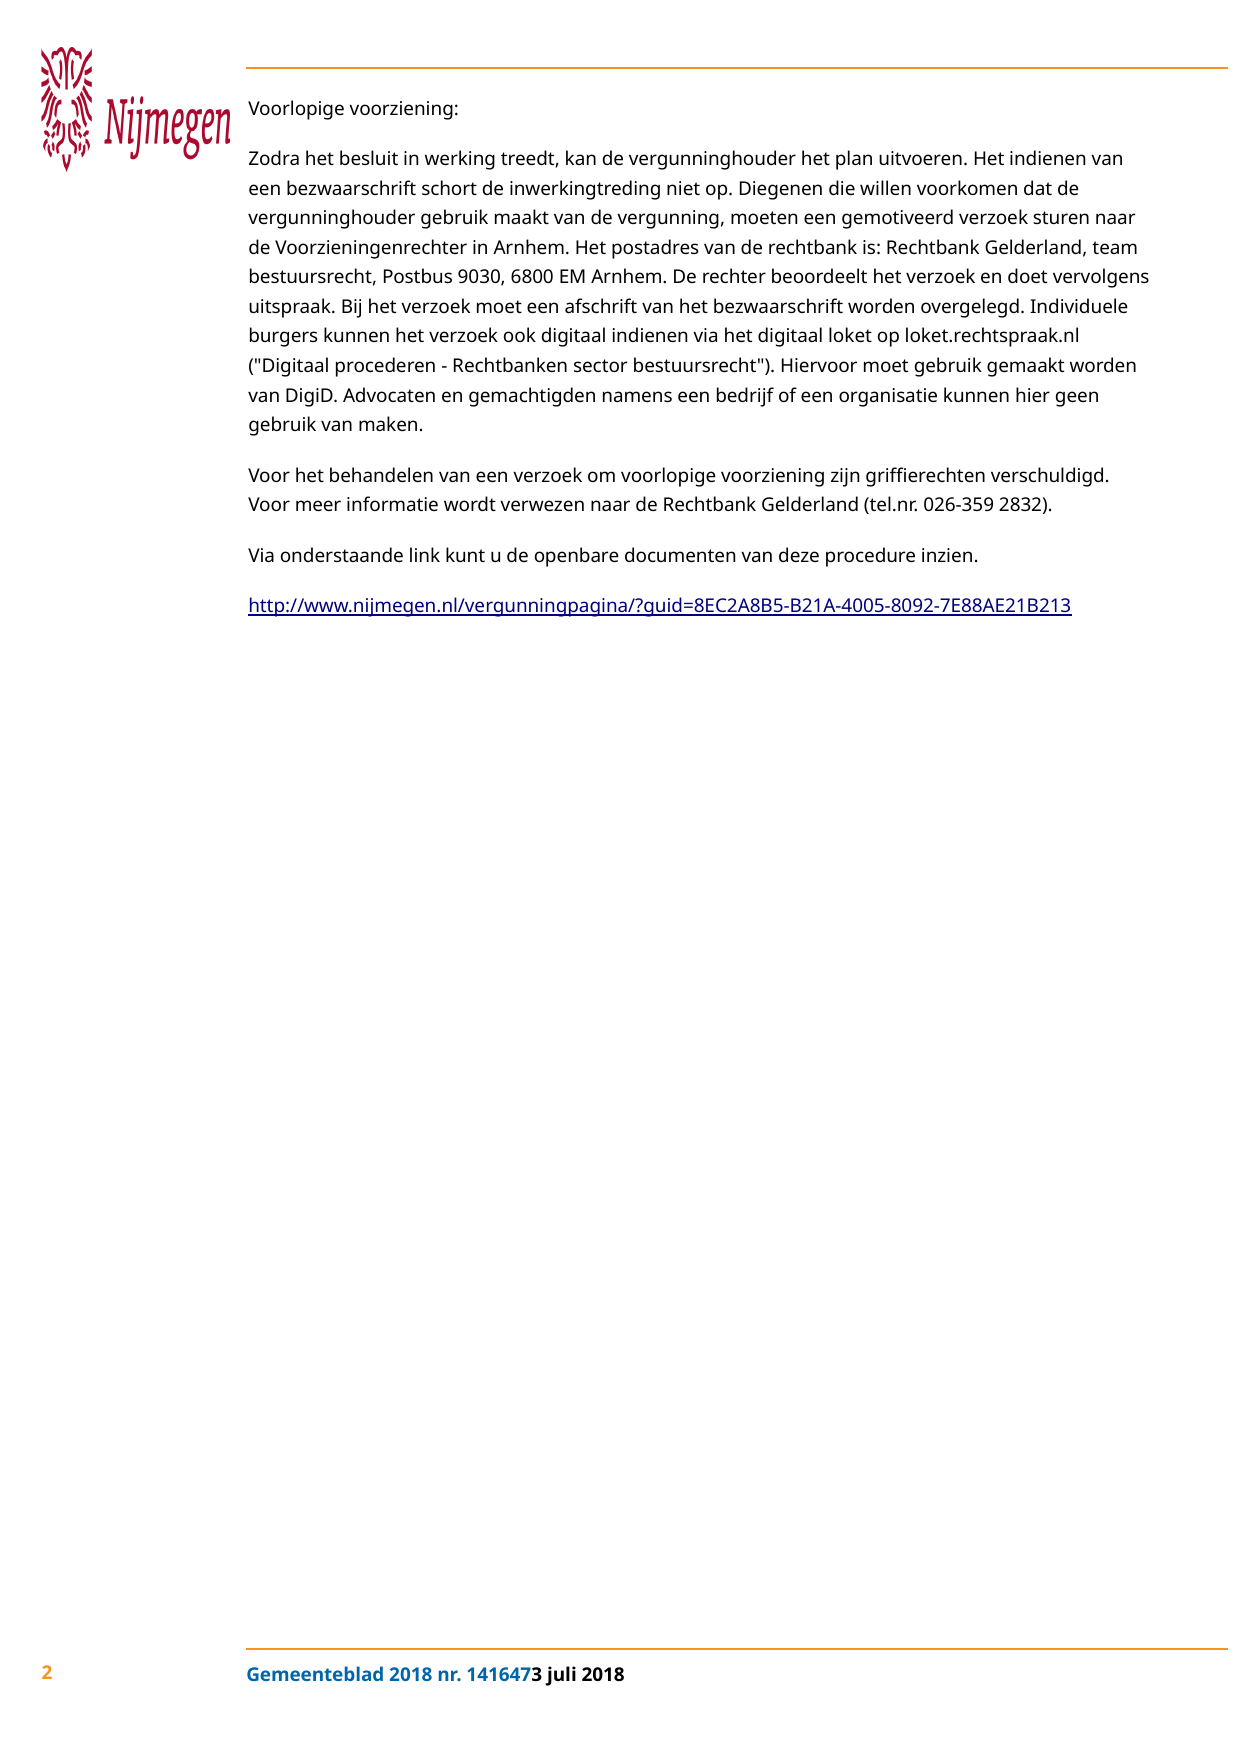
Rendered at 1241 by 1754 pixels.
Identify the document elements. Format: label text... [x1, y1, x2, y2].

picture [41, 47, 231, 172]
text http://www.nijmegen.nl/vergunningpagina/?guid=8EC2A8B5-B21A-4005-8092-7E88AE21B213 [248, 592, 1152, 618]
text Voor het behandelen van een verzoek om voorlopige voorziening zijn griffierechten verschuldigd. Voor meer informatie wordt verwezen naar de Rechtbank Gelderland (tel.nr. 026-359 2832). [248, 462, 1152, 517]
text Zodra het besluit in werking treedt, kan de vergunninghouder het plan uitvoeren. Het indienen van een bezwaarschrift schort de inwerkingtreding niet op. Diegenen die willen voorkomen dat de vergunninghouder gebruik maakt van de vergunning, moeten een gemotiveerd verzoek sturen naar de Voorzieningenrechter in Arnhem. Het postadres van de rechtbank is: Rechtbank Gelderland, team bestuursrecht, Postbus 9030, 6800 EM Arnhem. De rechter beoordeelt het verzoek en doet vervolgens uitspraak. Bij het verzoek moet een afschrift van het bezwaarschrift worden overgelegd. Individuele burgers kunnen het verzoek ook digitaal indienen via het digitaal loket op loket.rechtspraak.nl ("Digitaal procederen - Rechtbanken sector bestuursrecht"). Hiervoor moet gebruik gemaakt worden van DigiD. Advocaten en gemachtigden namens een bedrijf of een organisatie kunnen hier geen gebruik van maken. [248, 145, 1152, 437]
text Voorlopige voorziening: [248, 95, 1152, 121]
text Via onderstaande link kunt u de openbare documenten van deze procedure inzien. [248, 542, 1152, 568]
